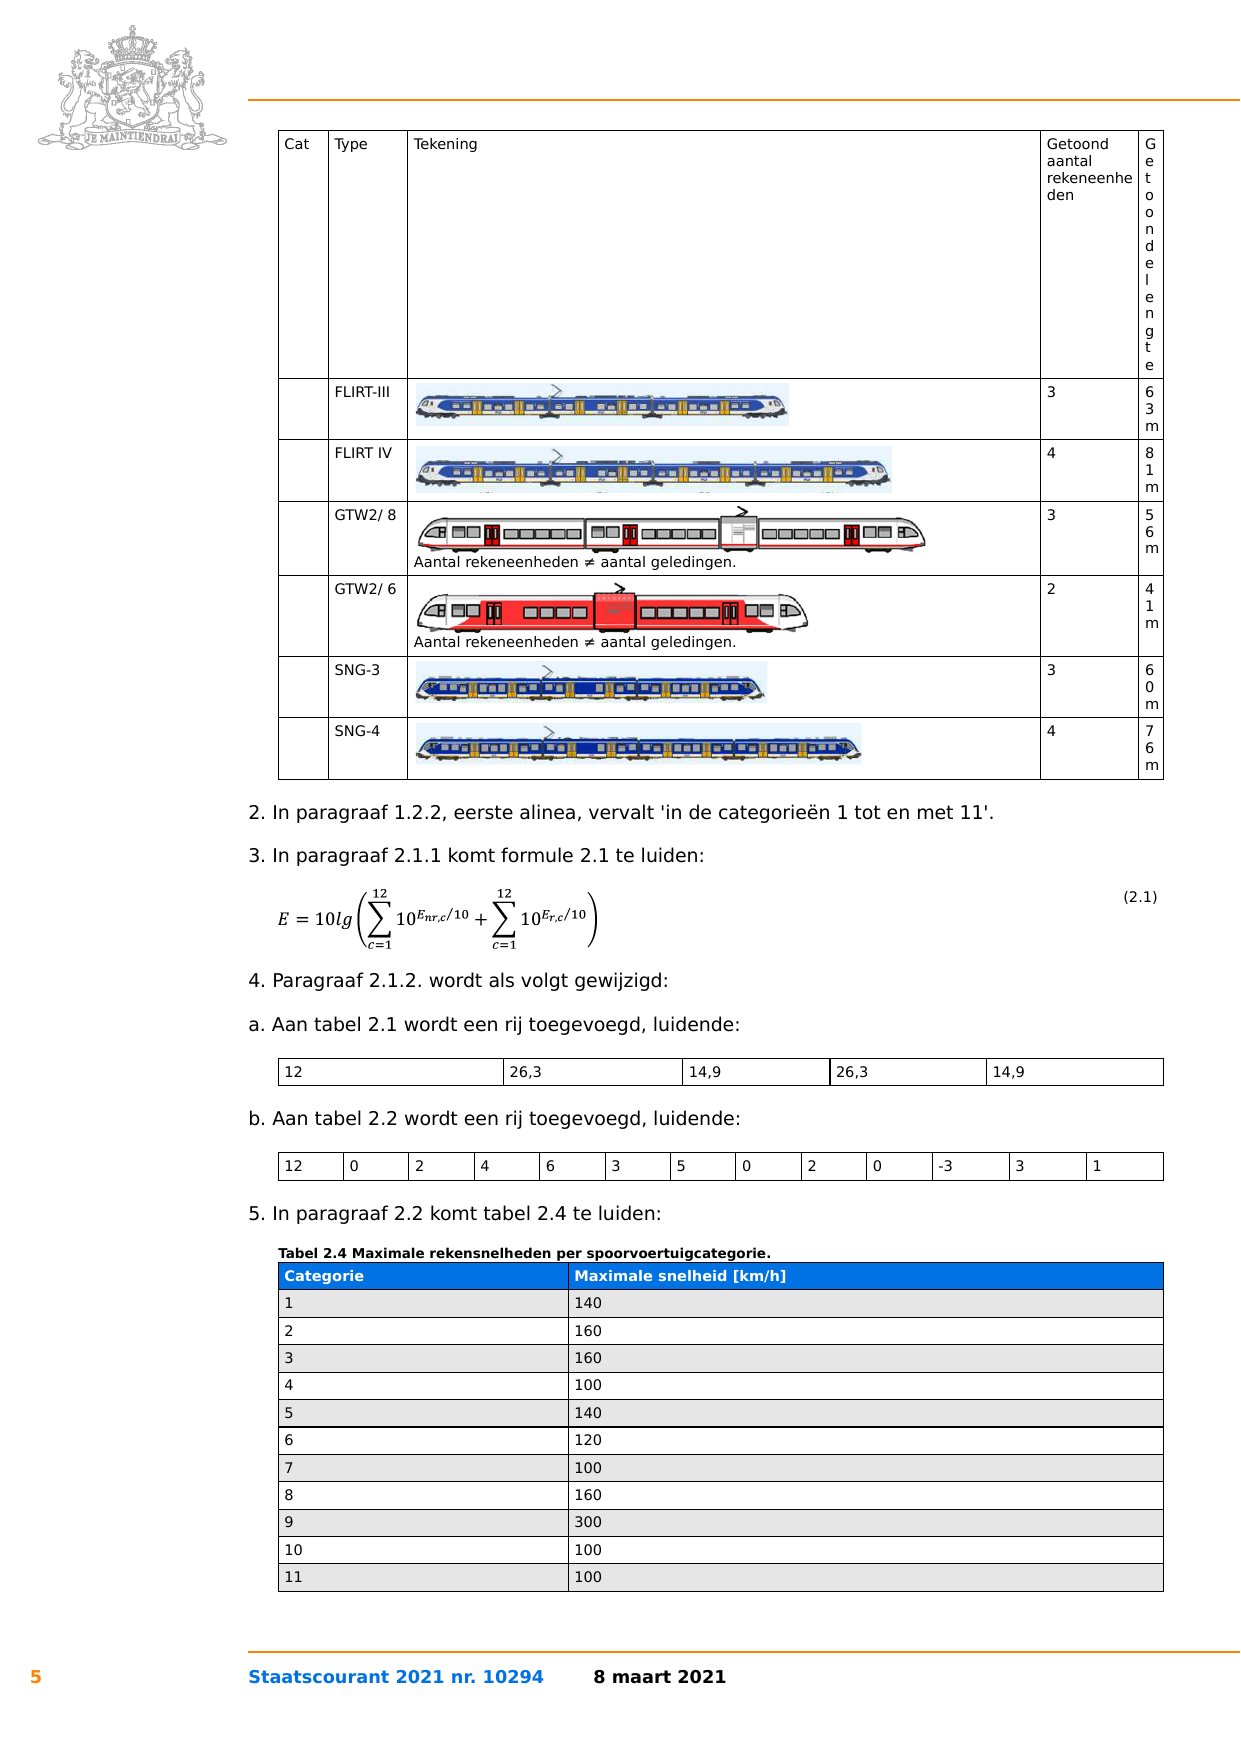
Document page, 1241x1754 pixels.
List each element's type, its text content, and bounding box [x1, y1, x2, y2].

table_cell 100 [569, 1537, 1163, 1563]
table_cell [408, 440, 1040, 501]
table_cell [408, 657, 1040, 717]
table_header 12 [279, 1153, 343, 1179]
table_header 0 [344, 1153, 408, 1179]
table_cell 160 [569, 1345, 1163, 1372]
table_cell 5 [279, 1400, 568, 1426]
table_cell 1 [279, 1290, 568, 1317]
table_cell [279, 379, 328, 439]
table_cell 100 [569, 1564, 1163, 1591]
table_cell [279, 718, 328, 779]
text 5. In paragraaf 2.2 komt tabel 2.4 te luiden: [248, 1202, 1163, 1224]
table_cell 56 m [1139, 502, 1163, 575]
table_cell [279, 502, 328, 575]
table_cell 140 [569, 1290, 1163, 1317]
table_cell Maximale snelheid [km/h] [569, 1263, 1163, 1289]
table_cell 9 [279, 1510, 568, 1536]
table_header Cat [279, 131, 328, 378]
table_cell 3 [1041, 502, 1138, 575]
table_cell FLIRT IV [329, 440, 407, 501]
table_cell 2 [279, 1318, 568, 1344]
table_cell 63m [1139, 379, 1163, 439]
table_header 3 [1010, 1153, 1086, 1179]
table_cell 3 [1041, 657, 1138, 717]
text 4. Paragraaf 2.1.2. wordt als volgt gewijzigd: [248, 970, 1163, 992]
table_header 6 [540, 1153, 605, 1179]
table_header [597, 889, 672, 948]
table_header 14,9 [987, 1059, 1163, 1085]
table_cell 3 [1041, 379, 1138, 439]
table_cell 160 [569, 1318, 1163, 1344]
table_cell [279, 657, 328, 717]
text b. Aan tabel 2.2 wordt een rij toegevoegd, luidende: [248, 1108, 1163, 1130]
table_cell Aantal rekeneenheden ≠ aantal geledingen. [408, 576, 1040, 656]
table_header 3 [606, 1153, 670, 1179]
table_header 1 [1087, 1153, 1163, 1179]
table_header Tabel 2.4 Maximale rekensnelheden per spoorvoertuigcategorie. [278, 1246, 1163, 1262]
table_header (2.1) [673, 889, 1163, 948]
table_header 14,9 [683, 1059, 829, 1085]
table_cell SNG-3 [329, 657, 407, 717]
table_cell 4 [1041, 718, 1138, 779]
table_header Type [329, 131, 407, 378]
table_cell 300 [569, 1510, 1163, 1536]
picture [413, 581, 945, 635]
table_cell 6 [279, 1428, 568, 1454]
table_cell GTW2/ 8 [329, 502, 407, 575]
table_header 0 [736, 1153, 801, 1179]
table_header -3 [933, 1153, 1009, 1179]
table_cell 4 [1041, 440, 1138, 501]
table_cell [408, 718, 1040, 779]
table_header 26,3 [831, 1059, 986, 1085]
table_header Getoonde lengte [1139, 131, 1163, 378]
table_header 26,3 [504, 1059, 682, 1085]
table_cell GTW2/ 6 [329, 576, 407, 656]
picture [278, 889, 597, 949]
table_cell 7 [279, 1455, 568, 1481]
table_header 0 [867, 1153, 932, 1179]
text 2. In paragraaf 1.2.2, eerste alinea, vervalt 'in de categorieën 1 tot en met 11'. [248, 802, 1163, 823]
table_cell 41 m [1139, 576, 1163, 656]
table_cell 2 [1041, 576, 1138, 656]
picture [413, 506, 945, 554]
picture [413, 445, 945, 493]
table_header 12 [279, 1059, 503, 1085]
table_header 2 [802, 1153, 866, 1179]
picture [413, 383, 945, 426]
table_cell 10 [279, 1537, 568, 1563]
picture [413, 661, 945, 703]
picture [413, 723, 945, 765]
table_header 2 [409, 1153, 474, 1179]
table_cell 76 m [1139, 718, 1163, 779]
table_cell [279, 440, 328, 501]
picture [38, 25, 227, 150]
table_cell [279, 576, 328, 656]
table_cell 140 [569, 1400, 1163, 1426]
table_cell 81 m [1139, 440, 1163, 501]
table_cell Aantal rekeneenheden ≠ aantal geledingen. [408, 502, 1040, 575]
text 3. In paragraaf 2.1.1 komt formule 2.1 te luiden: [248, 845, 1163, 867]
table_cell 60 m [1139, 657, 1163, 717]
table_header 4 [475, 1153, 539, 1179]
table_cell FLIRT-III [329, 379, 407, 439]
table_header Tekening [408, 131, 1040, 378]
table_cell [408, 379, 1040, 439]
table_cell 100 [569, 1373, 1163, 1399]
table_cell SNG-4 [329, 718, 407, 779]
text a. Aan tabel 2.1 wordt een rij toegevoegd, luidende: [248, 1014, 1163, 1036]
table_cell 8 [279, 1482, 568, 1508]
table_cell 100 [569, 1455, 1163, 1481]
table_cell 4 [279, 1373, 568, 1399]
table_header 5 [671, 1153, 735, 1179]
table_cell 160 [569, 1482, 1163, 1508]
table_cell 120 [569, 1428, 1163, 1454]
table_cell 11 [279, 1564, 568, 1591]
table_header Getoond aantal rekeneenheden [1041, 131, 1138, 378]
table_cell Categorie [279, 1263, 568, 1289]
table_cell 3 [279, 1345, 568, 1372]
